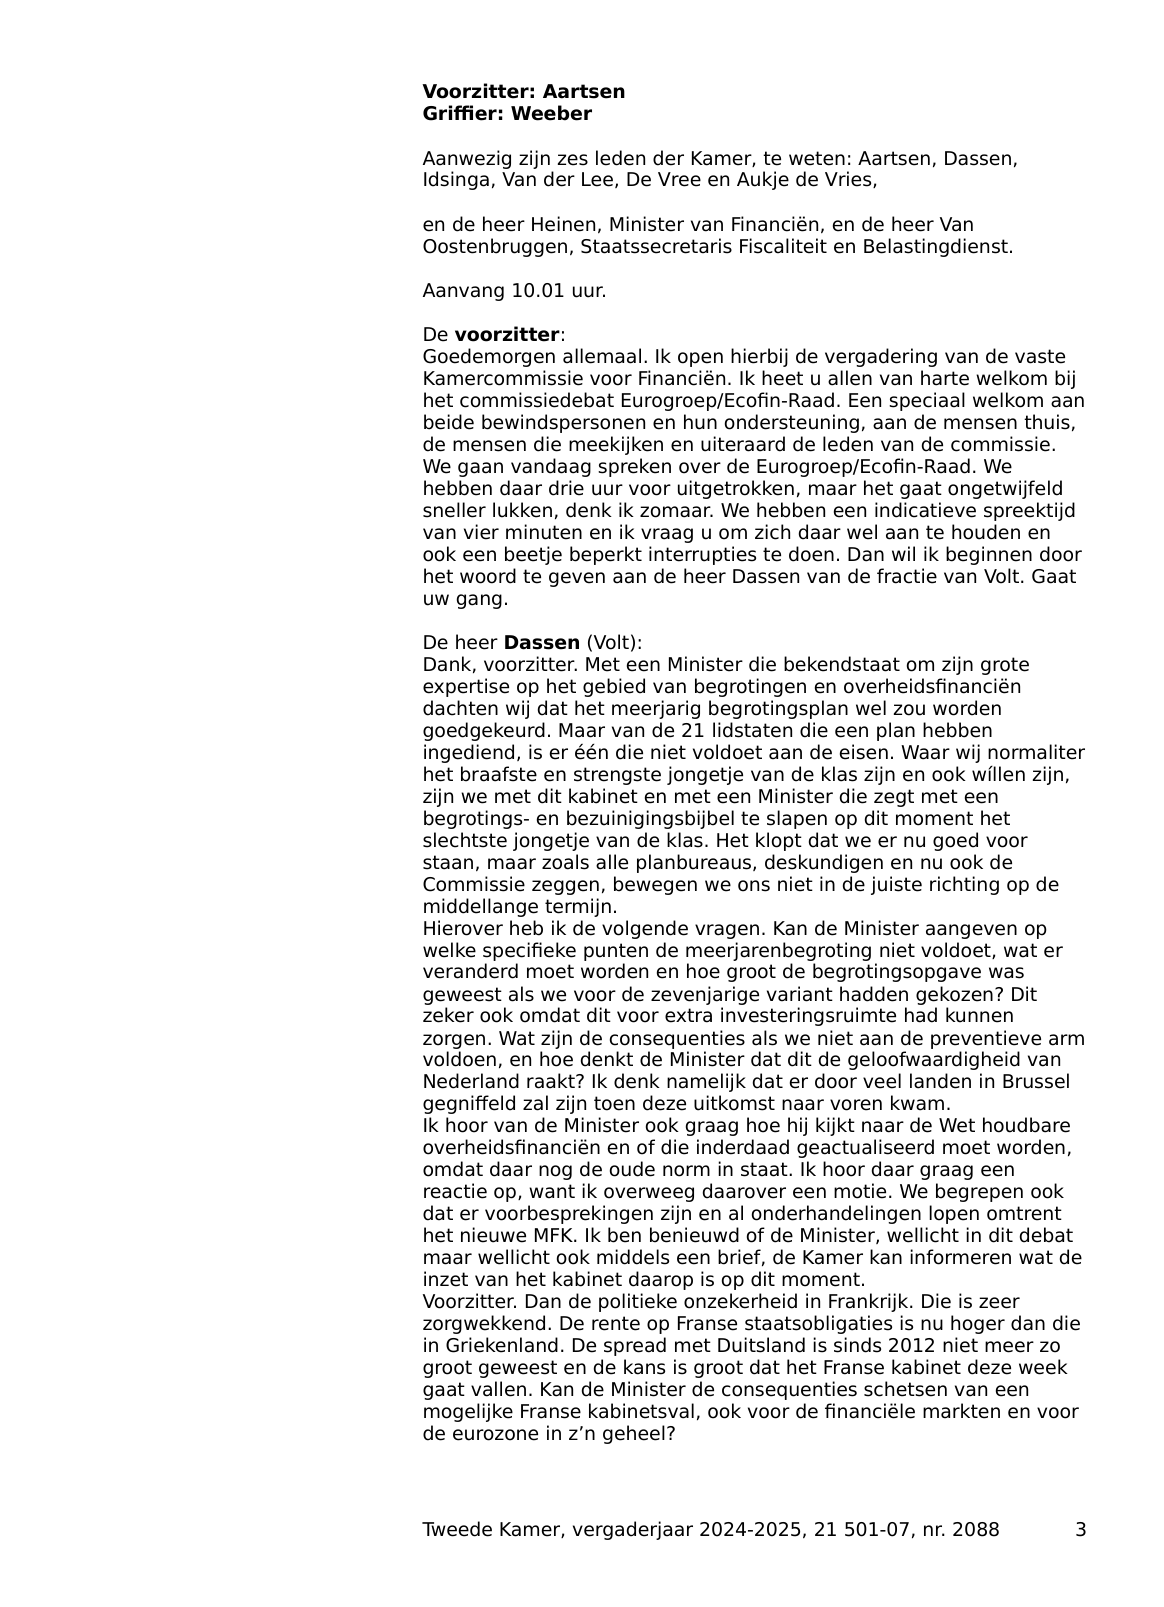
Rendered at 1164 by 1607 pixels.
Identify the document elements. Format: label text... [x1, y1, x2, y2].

text De voorzitter: [422, 324, 1087, 346]
text Voorzitter. Dan de politieke onzekerheid in Frankrijk. Die is zeer zorgwekkend. De rente op Franse staatsobligaties is nu hoger dan die in Griekenland. De spread met Duitsland is sinds 2012 niet meer zo groot geweest en de kans is groot dat het Franse kabinet deze week gaat vallen. Kan de Minister de consequenties schetsen van een mogelijke Franse kabinetsval, ook voor de financiële markten en voor de eurozone in z’n geheel? [422, 1291, 1087, 1445]
text en de heer Heinen, Minister van Financiën, en de heer Van Oostenbruggen, Staatssecretaris Fiscaliteit en Belastingdienst. [422, 213, 1087, 257]
text De heer Dassen (Volt): [422, 632, 1087, 654]
text Aanvang 10.01 uur. [422, 280, 1087, 302]
text Ik hoor van de Minister ook graag hoe hij kijkt naar de Wet houdbare overheidsfinanciën en of die inderdaad geactualiseerd moet worden, omdat daar nog de oude norm in staat. Ik hoor daar graag een reactie op, want ik overweeg daarover een motie. We begrepen ook dat er voorbesprekingen zijn en al onderhandelingen lopen omtrent het nieuwe MFK. Ik ben benieuwd of de Minister, wellicht in dit debat maar wellicht ook middels een brief, de Kamer kan informeren wat de inzet van het kabinet daarop is op dit moment. [422, 1115, 1087, 1291]
text Dank, voorzitter. Met een Minister die bekendstaat om zijn grote expertise op het gebied van begrotingen en overheidsfinanciën dachten wij dat het meerjarig begrotingsplan wel zou worden goedgekeurd. Maar van de 21 lidstaten die een plan hebben ingediend, is er één die niet voldoet aan de eisen. Waar wij normaliter het braafste en strengste jongetje van de klas zijn en ook wíllen zijn, zijn we met dit kabinet en met een Minister die zegt met een begrotings- en bezuinigingsbijbel te slapen op dit moment het slechtste jongetje van de klas. Het klopt dat we er nu goed voor staan, maar zoals alle planbureaus, deskundigen en nu ook de Commissie zeggen, bewegen we ons niet in de juiste richting op de middellange termijn. [422, 654, 1087, 917]
text Hierover heb ik de volgende vragen. Kan de Minister aangeven op welke specifieke punten de meerjarenbegroting niet voldoet, wat er veranderd moet worden en hoe groot de begrotingsopgave was geweest als we voor de zevenjarige variant hadden gekozen? Dit zeker ook omdat dit voor extra investeringsruimte had kunnen zorgen. Wat zijn de consequenties als we niet aan de preventieve arm voldoen, en hoe denkt de Minister dat dit de geloofwaardigheid van Nederland raakt? Ik denk namelijk dat er door veel landen in Brussel gegniffeld zal zijn toen deze uitkomst naar voren kwam. [422, 917, 1087, 1115]
text Goedemorgen allemaal. Ik open hierbij de vergadering van de vaste Kamercommissie voor Financiën. Ik heet u allen van harte welkom bij het commissiedebat Eurogroep/Ecofin-Raad. Een speciaal welkom aan beide bewindspersonen en hun ondersteuning, aan de mensen thuis, de mensen die meekijken en uiteraard de leden van de commissie. We gaan vandaag spreken over de Eurogroep/Ecofin-Raad. We hebben daar drie uur voor uitgetrokken, maar het gaat ongetwijfeld sneller lukken, denk ik zomaar. We hebben een indicatieve spreektijd van vier minuten en ik vraag u om zich daar wel aan te houden en ook een beetje beperkt interrupties te doen. Dan wil ik beginnen door het woord te geven aan de heer Dassen van de fractie van Volt. Gaat uw gang. [422, 346, 1087, 609]
text Griffier: Weeber [422, 103, 1087, 125]
text Aanwezig zijn zes leden der Kamer, te weten: Aartsen, Dassen, Idsinga, Van der Lee, De Vree en Aukje de Vries, [422, 147, 1087, 191]
text Voorzitter: Aartsen [422, 81, 1087, 103]
